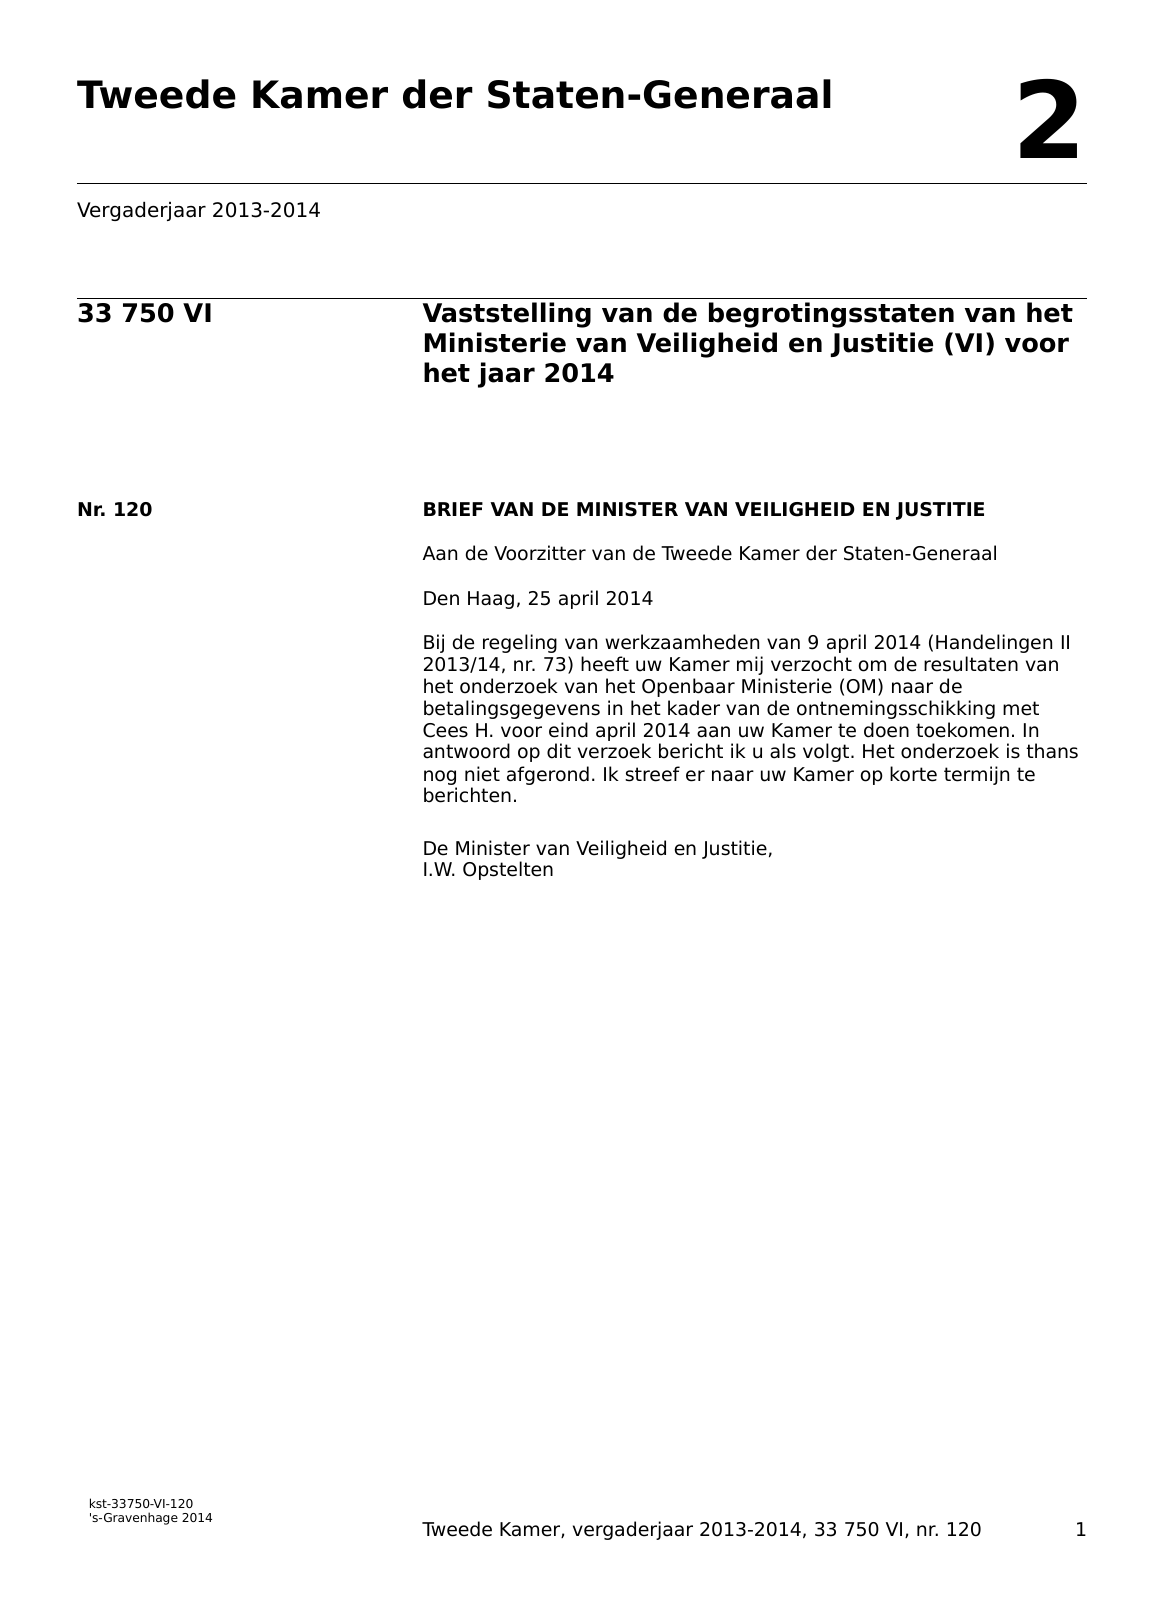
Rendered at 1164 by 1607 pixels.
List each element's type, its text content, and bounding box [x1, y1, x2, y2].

text Aan de Voorzitter van de Tweede Kamer der Staten-Generaal [422, 543, 1087, 565]
text Den Haag, 25 april 2014 [422, 587, 1087, 609]
table_cell Vergaderjaar 2013-2014 [77, 184, 1087, 298]
table_header 2 [886, 59, 1087, 183]
subtitle 33 750 VI Vaststelling van de begrotingsstaten van het Ministerie van Veiligheid en Justitie (VI) voor het jaar 2014 [77, 299, 1087, 388]
subtitle Nr. 120 BRIEF VAN DE MINISTER VAN VEILIGHEID EN JUSTITIE [77, 499, 1087, 521]
text De Minister van Veiligheid en Justitie, I.W. Opstelten [422, 837, 1087, 881]
text kst-33750-VI-120 [88, 1497, 323, 1511]
text 's-Gravenhage 2014 [88, 1511, 323, 1525]
text Bij de regeling van werkzaamheden van 9 april 2014 (Handelingen II 2013/14, nr. 73) heeft uw Kamer mij verzocht om de resultaten van het onderzoek van het Openbaar Ministerie (OM) naar de betalingsgegevens in het kader van de ontnemingsschikking met Cees H. voor eind april 2014 aan uw Kamer te doen toekomen. In antwoord op dit verzoek bericht ik u als volgt. Het onderzoek is thans nog niet afgerond. Ik streef er naar uw Kamer op korte termijn te berichten. [422, 632, 1087, 807]
table_header Tweede Kamer der Staten-Generaal [77, 59, 886, 183]
